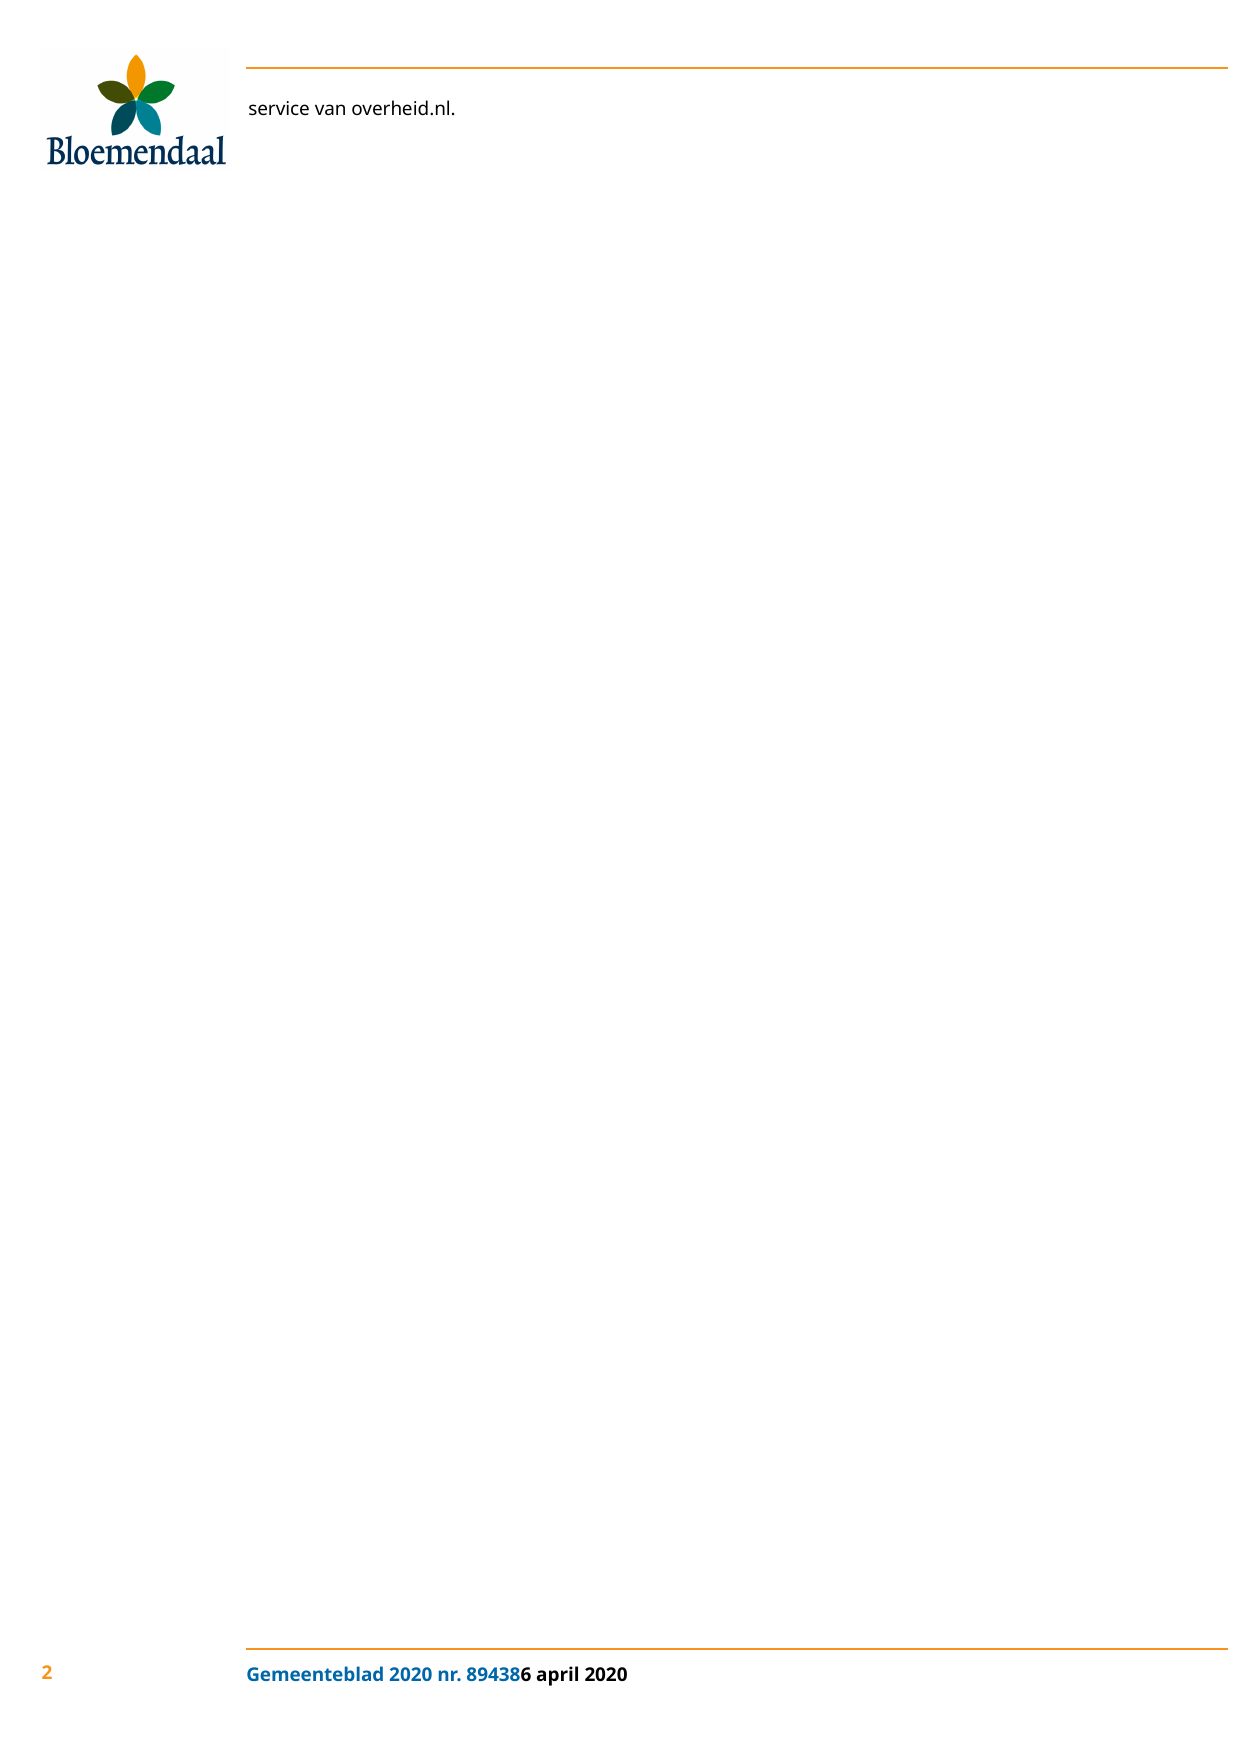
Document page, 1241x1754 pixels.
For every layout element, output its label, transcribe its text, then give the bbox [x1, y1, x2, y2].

picture [41, 47, 231, 172]
text service van overheid.nl. [248, 95, 1152, 121]
